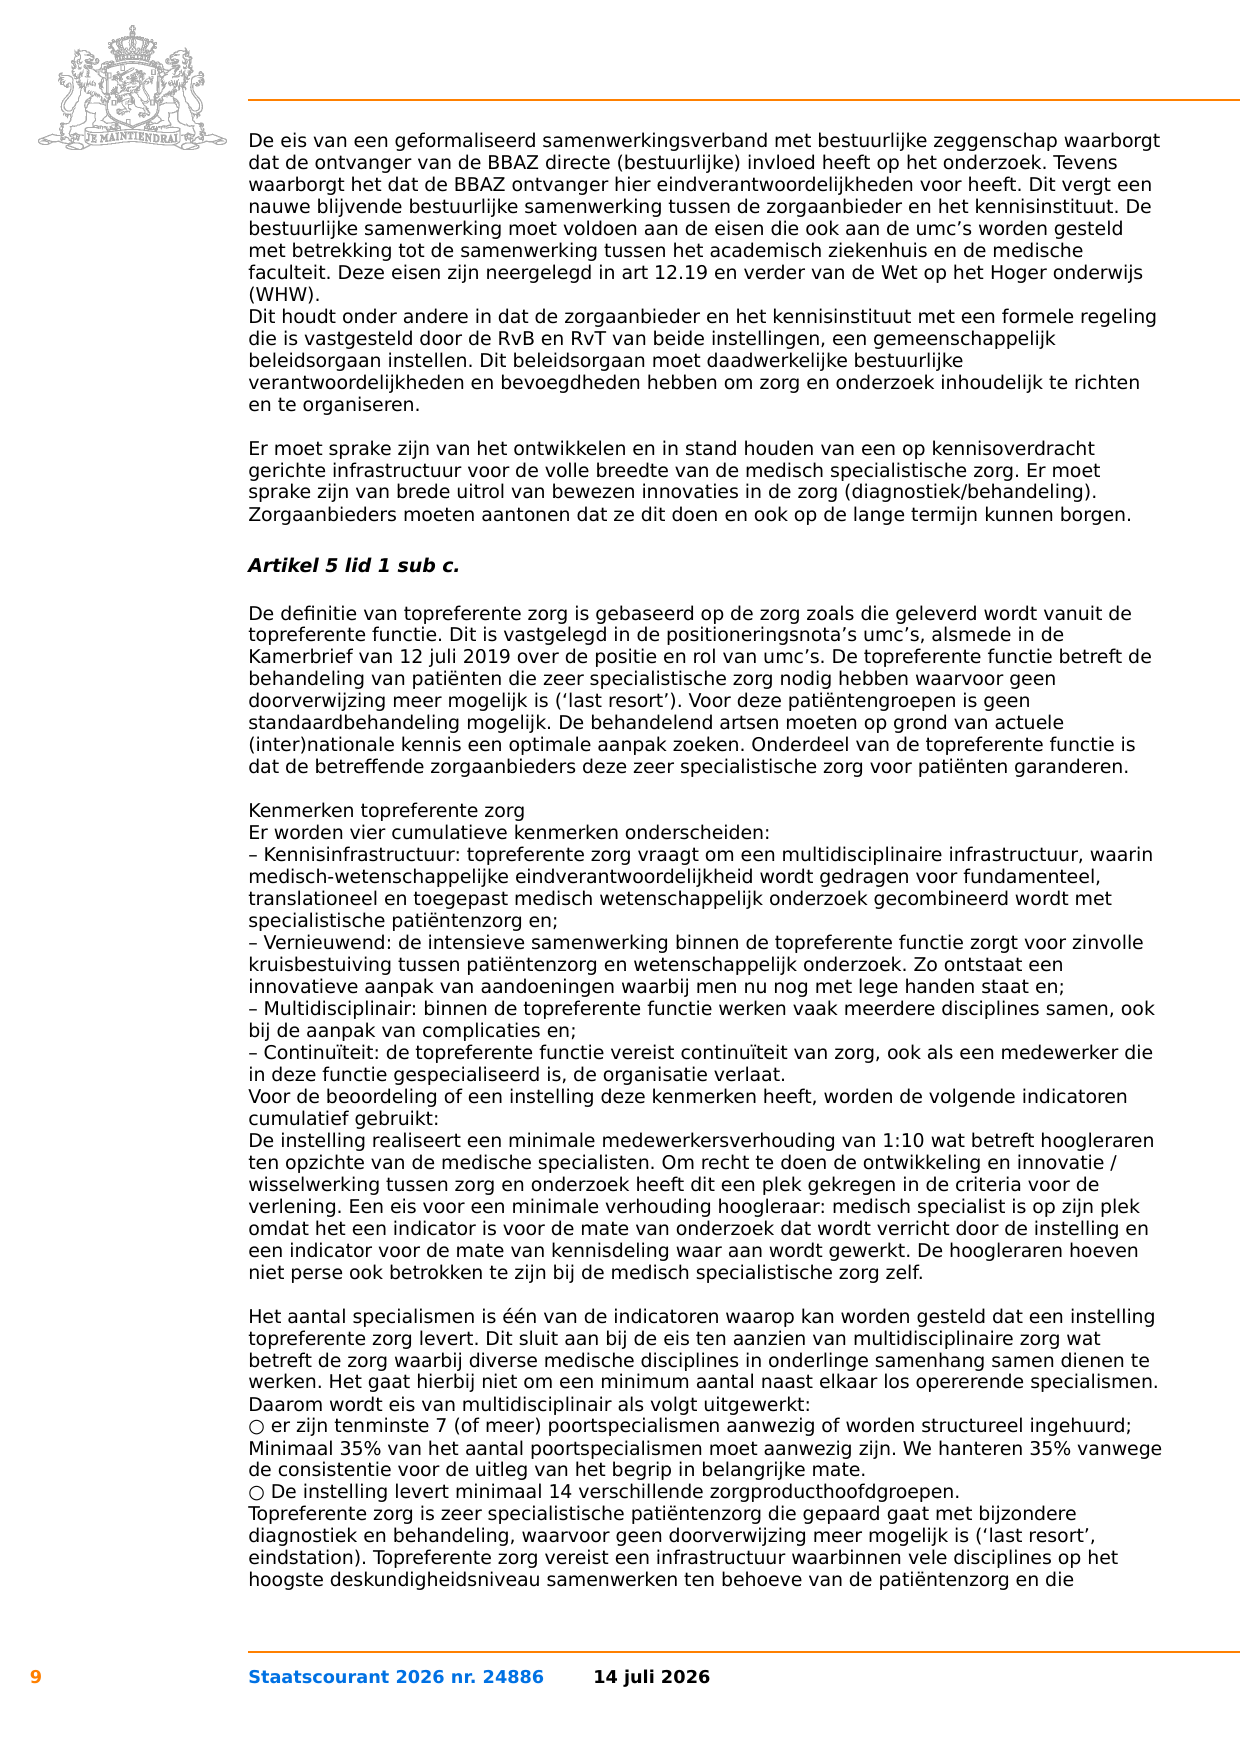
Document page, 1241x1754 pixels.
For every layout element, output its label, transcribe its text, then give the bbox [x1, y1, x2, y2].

text De eis van een geformaliseerd samenwerkingsverband met bestuurlijke zeggenschap waarborgt dat de ontvanger van de BBAZ directe (bestuurlijke) invloed heeft op het onderzoek. Tevens waarborgt het dat de BBAZ ontvanger hier eindverantwoordelijkheden voor heeft. Dit vergt een nauwe blijvende bestuurlijke samenwerking tussen de zorgaanbieder en het kennisinstituut. De bestuurlijke samenwerking moet voldoen aan de eisen die ook aan de umc’s worden gesteld met betrekking tot de samenwerking tussen het academisch ziekenhuis en de medische faculteit. Deze eisen zijn neergelegd in art 12.19 en verder van de Wet op het Hoger onderwijs (WHW). [248, 130, 1163, 306]
text – Multidisciplinair: binnen de topreferente functie werken vaak meerdere disciplines samen, ook bij de aanpak van complicaties en; [248, 998, 1163, 1042]
text – Kennisinfrastructuur: topreferente zorg vraagt om een multidisciplinaire infrastructuur, waarin medisch-wetenschappelijke eindverantwoordelijkheid wordt gedragen voor fundamenteel, translationeel en toegepast medisch wetenschappelijk onderzoek gecombineerd wordt met specialistische patiëntenzorg en; [248, 844, 1163, 932]
text – Vernieuwend: de intensieve samenwerking binnen de topreferente functie zorgt voor zinvolle kruisbestuiving tussen patiëntenzorg en wetenschappelijk onderzoek. Zo ontstaat een innovatieve aanpak van aandoeningen waarbij men nu nog met lege handen staat en; [248, 932, 1163, 998]
text Dit houdt onder andere in dat de zorgaanbieder en het kennisinstituut met een formele regeling die is vastgesteld door de RvB en RvT van beide instellingen, een gemeenschappelijk beleidsorgaan instellen. Dit beleidsorgaan moet daadwerkelijke bestuurlijke verantwoordelijkheden en bevoegdheden hebben om zorg en onderzoek inhoudelijk te richten en te organiseren. [248, 306, 1163, 416]
text Topreferente zorg is zeer specialistische patiëntenzorg die gepaard gaat met bijzondere diagnostiek en behandeling, waarvoor geen doorverwijzing meer mogelijk is (‘last resort’, eindstation). Topreferente zorg vereist een infrastructuur waarbinnen vele disciplines op het hoogste deskundigheidsniveau samenwerken ten behoeve van de patiëntenzorg en die [248, 1503, 1163, 1591]
text Kenmerken topreferente zorg [248, 800, 1163, 822]
text – Continuïteit: de topreferente functie vereist continuïteit van zorg, ook als een medewerker die in deze functie gespecialiseerd is, de organisatie verlaat. [248, 1042, 1163, 1086]
text Het aantal specialismen is één van de indicatoren waarop kan worden gesteld dat een instelling topreferente zorg levert. Dit sluit aan bij de eis ten aanzien van multidisciplinaire zorg wat betreft de zorg waarbij diverse medische disciplines in onderlinge samenhang samen dienen te werken. Het gaat hierbij niet om een minimum aantal naast elkaar los opererende specialismen. Daarom wordt eis van multidisciplinair als volgt uitgewerkt: [248, 1306, 1163, 1415]
text ○ er zijn tenminste 7 (of meer) poortspecialismen aanwezig of worden structureel ingehuurd; Minimaal 35% van het aantal poortspecialismen moet aanwezig zijn. We hanteren 35% vanwege de consistentie voor de uitleg van het begrip in belangrijke mate. [248, 1415, 1163, 1481]
text De definitie van topreferente zorg is gebaseerd op de zorg zoals die geleverd wordt vanuit de topreferente functie. Dit is vastgelegd in de positioneringsnota’s umc’s, alsmede in de Kamerbrief van 12 juli 2019 over de positie en rol van umc’s. De topreferente functie betreft de behandeling van patiënten die zeer specialistische zorg nodig hebben waarvoor geen doorverwijzing meer mogelijk is (‘last resort’). Voor deze patiëntengroepen is geen standaardbehandeling mogelijk. De behandelend artsen moeten op grond van actuele (inter)nationale kennis een optimale aanpak zoeken. Onderdeel van de topreferente functie is dat de betreffende zorgaanbieders deze zeer specialistische zorg voor patiënten garanderen. [248, 602, 1163, 778]
picture [38, 25, 227, 150]
text ○ De instelling levert minimaal 14 verschillende zorgproducthoofdgroepen. [248, 1481, 1163, 1503]
text De instelling realiseert een minimale medewerkersverhouding van 1:10 wat betreft hoogleraren ten opzichte van de medische specialisten. Om recht te doen de ontwikkeling en innovatie / wisselwerking tussen zorg en onderzoek heeft dit een plek gekregen in de criteria voor de verlening. Een eis voor een minimale verhouding hoogleraar: medisch specialist is op zijn plek omdat het een indicator is voor de mate van onderzoek dat wordt verricht door de instelling en een indicator voor de mate van kennisdeling waar aan wordt gewerkt. De hoogleraren hoeven niet perse ook betrokken te zijn bij de medisch specialistische zorg zelf. [248, 1130, 1163, 1284]
text Er worden vier cumulatieve kenmerken onderscheiden: [248, 822, 1163, 844]
text Er moet sprake zijn van het ontwikkelen en in stand houden van een op kennisoverdracht gerichte infrastructuur voor de volle breedte van de medisch specialistische zorg. Er moet sprake zijn van brede uitrol van bewezen innovaties in de zorg (diagnostiek/behandeling). Zorgaanbieders moeten aantonen dat ze dit doen en ook op de lange termijn kunnen borgen. [248, 437, 1163, 525]
subtitle Artikel 5 lid 1 sub c. [248, 555, 1163, 577]
text Voor de beoordeling of een instelling deze kenmerken heeft, worden de volgende indicatoren cumulatief gebruikt: [248, 1086, 1163, 1130]
